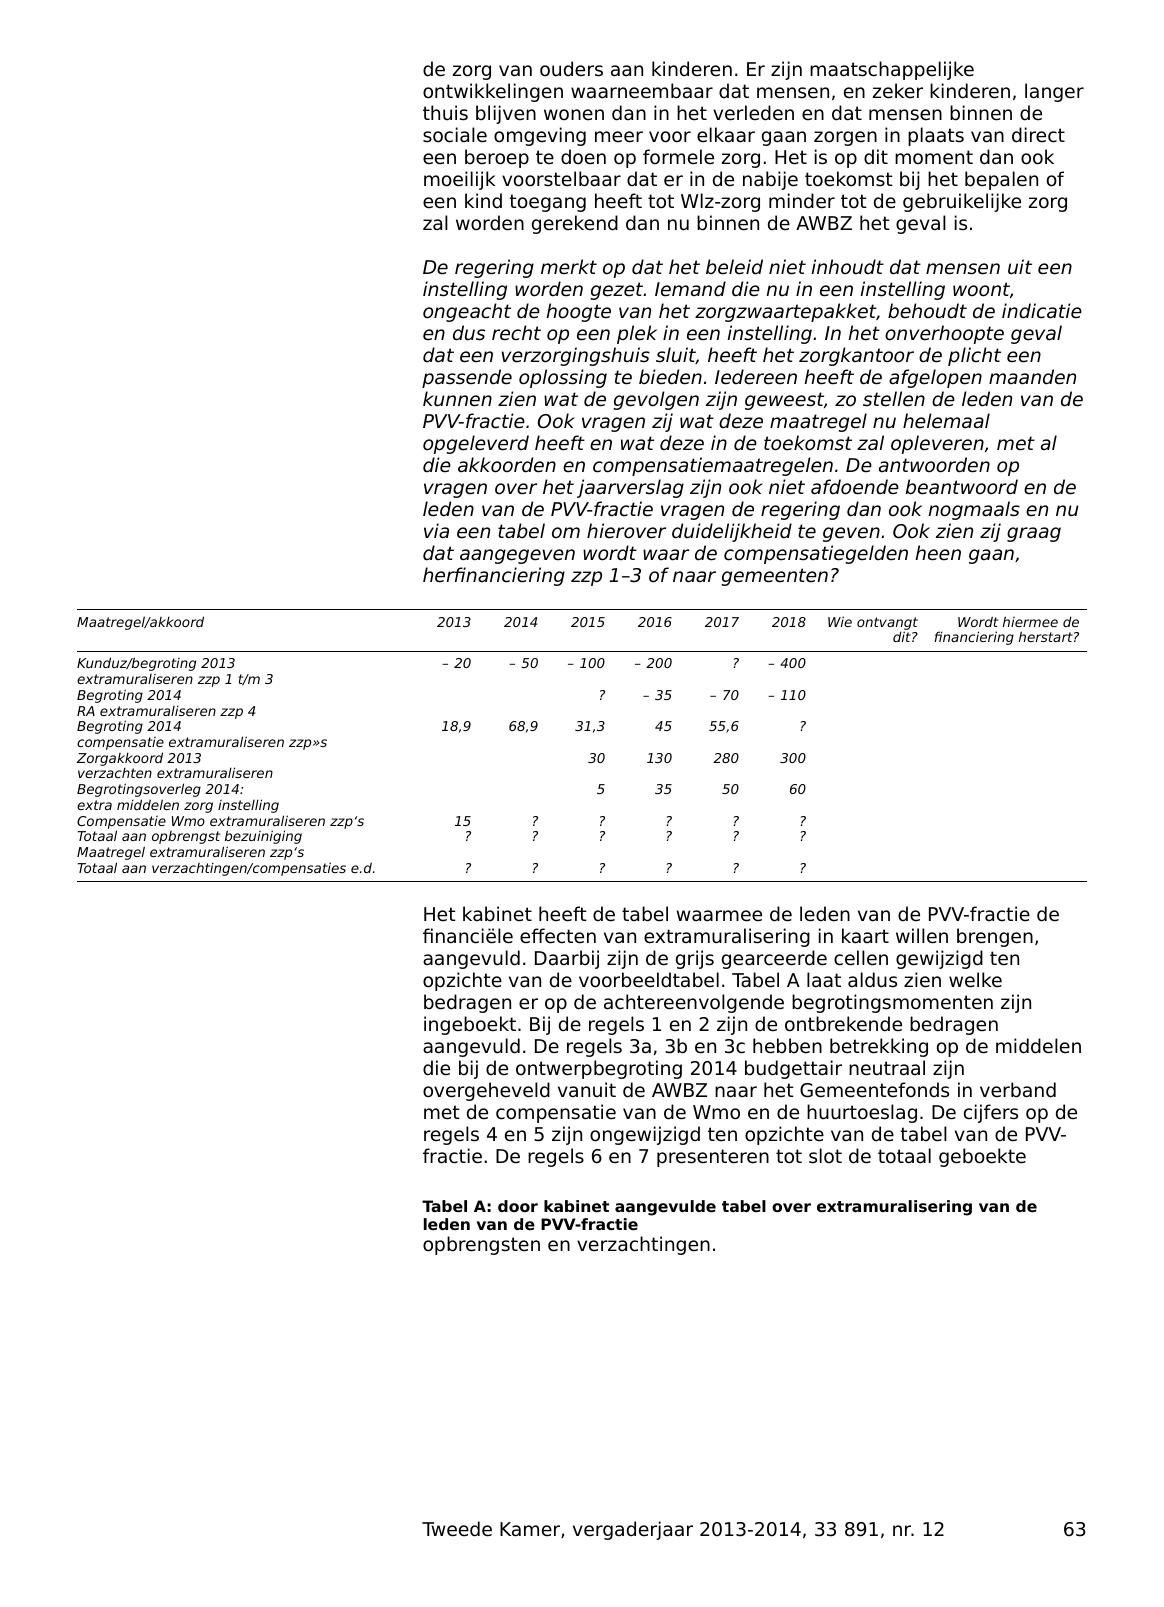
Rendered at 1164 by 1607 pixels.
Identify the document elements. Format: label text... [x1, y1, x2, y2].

table_cell – 35 [612, 688, 679, 719]
table_cell ? [746, 829, 813, 861]
table_cell ? [679, 829, 746, 861]
text Tabel A: door kabinet aangevulde tabel over extramuralisering van de leden van de PVV-fractie [422, 1198, 1072, 1234]
table_cell [925, 719, 1087, 751]
table_header Wordt hiermee de financiering herstart? [925, 610, 1087, 651]
text De regering merkt op dat het beleid niet inhoudt dat mensen uit een instelling worden gezet. Iemand die nu in een instelling woont, ongeacht de hoogte van het zorgzwaartepakket, behoudt de indicatie en dus recht op een plek in een instelling. In het onverhoopte geval dat een verzorgingshuis sluit, heeft het zorgkantoor de plicht een passende oplossing te bieden. Iedereen heeft de afgelopen maanden kunnen zien wat de gevolgen zijn geweest, zo stellen de leden van de PVV-fractie. Ook vragen zij wat deze maatregel nu helemaal opgeleverd heeft en wat deze in de toekomst zal opleveren, met al die akkoorden en compensatiemaatregelen. De antwoorden op vragen over het jaarverslag zijn ook niet afdoende beantwoord en de leden van de PVV-fractie vragen de regering dan ook nogmaals en nu via een tabel om hierover duidelijkheid te geven. Ook zien zij graag dat aangegeven wordt waar de compensatiegelden heen gaan, herfinanciering zzp 1–3 of naar gemeenten? [422, 257, 1087, 587]
table_cell [411, 782, 478, 813]
table_cell ? [411, 861, 478, 881]
table_cell – 20 [411, 652, 478, 688]
table_cell [813, 861, 925, 881]
table_header 2015 [545, 610, 612, 651]
table_header 2014 [479, 610, 545, 651]
table_cell ? [545, 861, 612, 881]
text Het kabinet heeft de tabel waarmee de leden van de PVV-fractie de financiële effecten van extramuralisering in kaart willen brengen, aangevuld. Daarbij zijn de grijs gearceerde cellen gewijzigd ten opzichte van de voorbeeldtabel. Tabel A laat aldus zien welke bedragen er op de achtereenvolgende begrotingsmomenten zijn ingeboekt. Bij de regels 1 en 2 zijn de ontbrekende bedragen aangevuld. De regels 3a, 3b en 3c hebben betrekking op de middelen die bij de ontwerpbegroting 2014 budgettair neutraal zijn overgeheveld vanuit de AWBZ naar het Gemeentefonds in verband met de compensatie van de Wmo en de huurtoeslag. De cijfers op de regels 4 en 5 zijn ongewijzigd ten opzichte van de tabel van de PVV-fractie. De regels 6 en 7 presenteren tot slot de totaal geboekte opbrengsten en verzachtingen. [422, 904, 1087, 1256]
table_cell ? [679, 652, 746, 688]
table_cell ? [479, 829, 545, 861]
table_header Wie ontvangt dit? [813, 610, 925, 651]
table_cell Totaal aan opbrengst bezuiniging Maatregel extramuraliseren zzp‘s [77, 829, 411, 861]
table_cell [925, 652, 1087, 688]
table_header 2013 [411, 610, 478, 651]
table_cell ? [612, 861, 679, 881]
table_cell 5 [545, 782, 612, 813]
table_cell 68,9 [479, 719, 545, 751]
table_cell 15 [411, 814, 478, 829]
table_cell ? [545, 829, 612, 861]
table_cell 30 [545, 751, 612, 782]
table_cell 55,6 [679, 719, 746, 751]
table_header 2018 [746, 610, 813, 651]
table_cell [411, 751, 478, 782]
table_cell [479, 751, 545, 782]
table_cell Compensatie Wmo extramuraliseren zzp‘s [77, 814, 411, 829]
table_cell ? [746, 814, 813, 829]
table_cell 18,9 [411, 719, 478, 751]
table_cell Zorgakkoord 2013 verzachten extramuraliseren [77, 751, 411, 782]
table_cell [479, 782, 545, 813]
table_cell [813, 751, 925, 782]
table_cell 31,3 [545, 719, 612, 751]
table_cell [925, 751, 1087, 782]
table_cell [813, 829, 925, 861]
table_cell [925, 861, 1087, 881]
table_cell ? [679, 861, 746, 881]
table_cell [925, 782, 1087, 813]
table_cell [813, 652, 925, 688]
table_cell – 400 [746, 652, 813, 688]
table_cell ? [746, 861, 813, 881]
table_cell [925, 829, 1087, 861]
table_cell [813, 814, 925, 829]
table_cell [479, 688, 545, 719]
table_cell – 110 [746, 688, 813, 719]
table_cell 130 [612, 751, 679, 782]
table_cell Begroting 2014 RA extramuraliseren zzp 4 [77, 688, 411, 719]
table_cell 60 [746, 782, 813, 813]
table_cell – 50 [479, 652, 545, 688]
table_cell 35 [612, 782, 679, 813]
table_cell ? [479, 814, 545, 829]
text de zorg van ouders aan kinderen. Er zijn maatschappelijke ontwikkelingen waarneembaar dat mensen, en zeker kinderen, langer thuis blijven wonen dan in het verleden en dat mensen binnen de sociale omgeving meer voor elkaar gaan zorgen in plaats van direct een beroep te doen op formele zorg. Het is op dit moment dan ook moeilijk voorstelbaar dat er in de nabije toekomst bij het bepalen of een kind toegang heeft tot Wlz-zorg minder tot de gebruikelijke zorg zal worden gerekend dan nu binnen de AWBZ het geval is. [422, 59, 1087, 235]
table_cell Begrotingsoverleg 2014: extra middelen zorg instelling [77, 782, 411, 813]
table_cell ? [411, 829, 478, 861]
table_cell [925, 688, 1087, 719]
table_cell ? [545, 814, 612, 829]
table_cell Begroting 2014 compensatie extramuraliseren zzp»s [77, 719, 411, 751]
table_header Maatregel/akkoord [77, 610, 411, 651]
table_cell ? [612, 814, 679, 829]
table_cell [411, 688, 478, 719]
table_cell – 70 [679, 688, 746, 719]
table_cell ? [612, 829, 679, 861]
table_cell [813, 782, 925, 813]
table_cell ? [746, 719, 813, 751]
table_cell 50 [679, 782, 746, 813]
table_cell – 200 [612, 652, 679, 688]
table_cell 280 [679, 751, 746, 782]
table_cell [813, 719, 925, 751]
table_cell Kunduz/begroting 2013 extramuraliseren zzp 1 t/m 3 [77, 652, 411, 688]
table_cell ? [545, 688, 612, 719]
table_cell ? [479, 861, 545, 881]
table_cell 45 [612, 719, 679, 751]
table_cell 300 [746, 751, 813, 782]
table_cell [813, 688, 925, 719]
table_cell [925, 814, 1087, 829]
table_header 2017 [679, 610, 746, 651]
table_cell ? [679, 814, 746, 829]
table_cell Totaal aan verzachtingen/compensaties e.d. [77, 861, 411, 881]
table_cell – 100 [545, 652, 612, 688]
table_header 2016 [612, 610, 679, 651]
